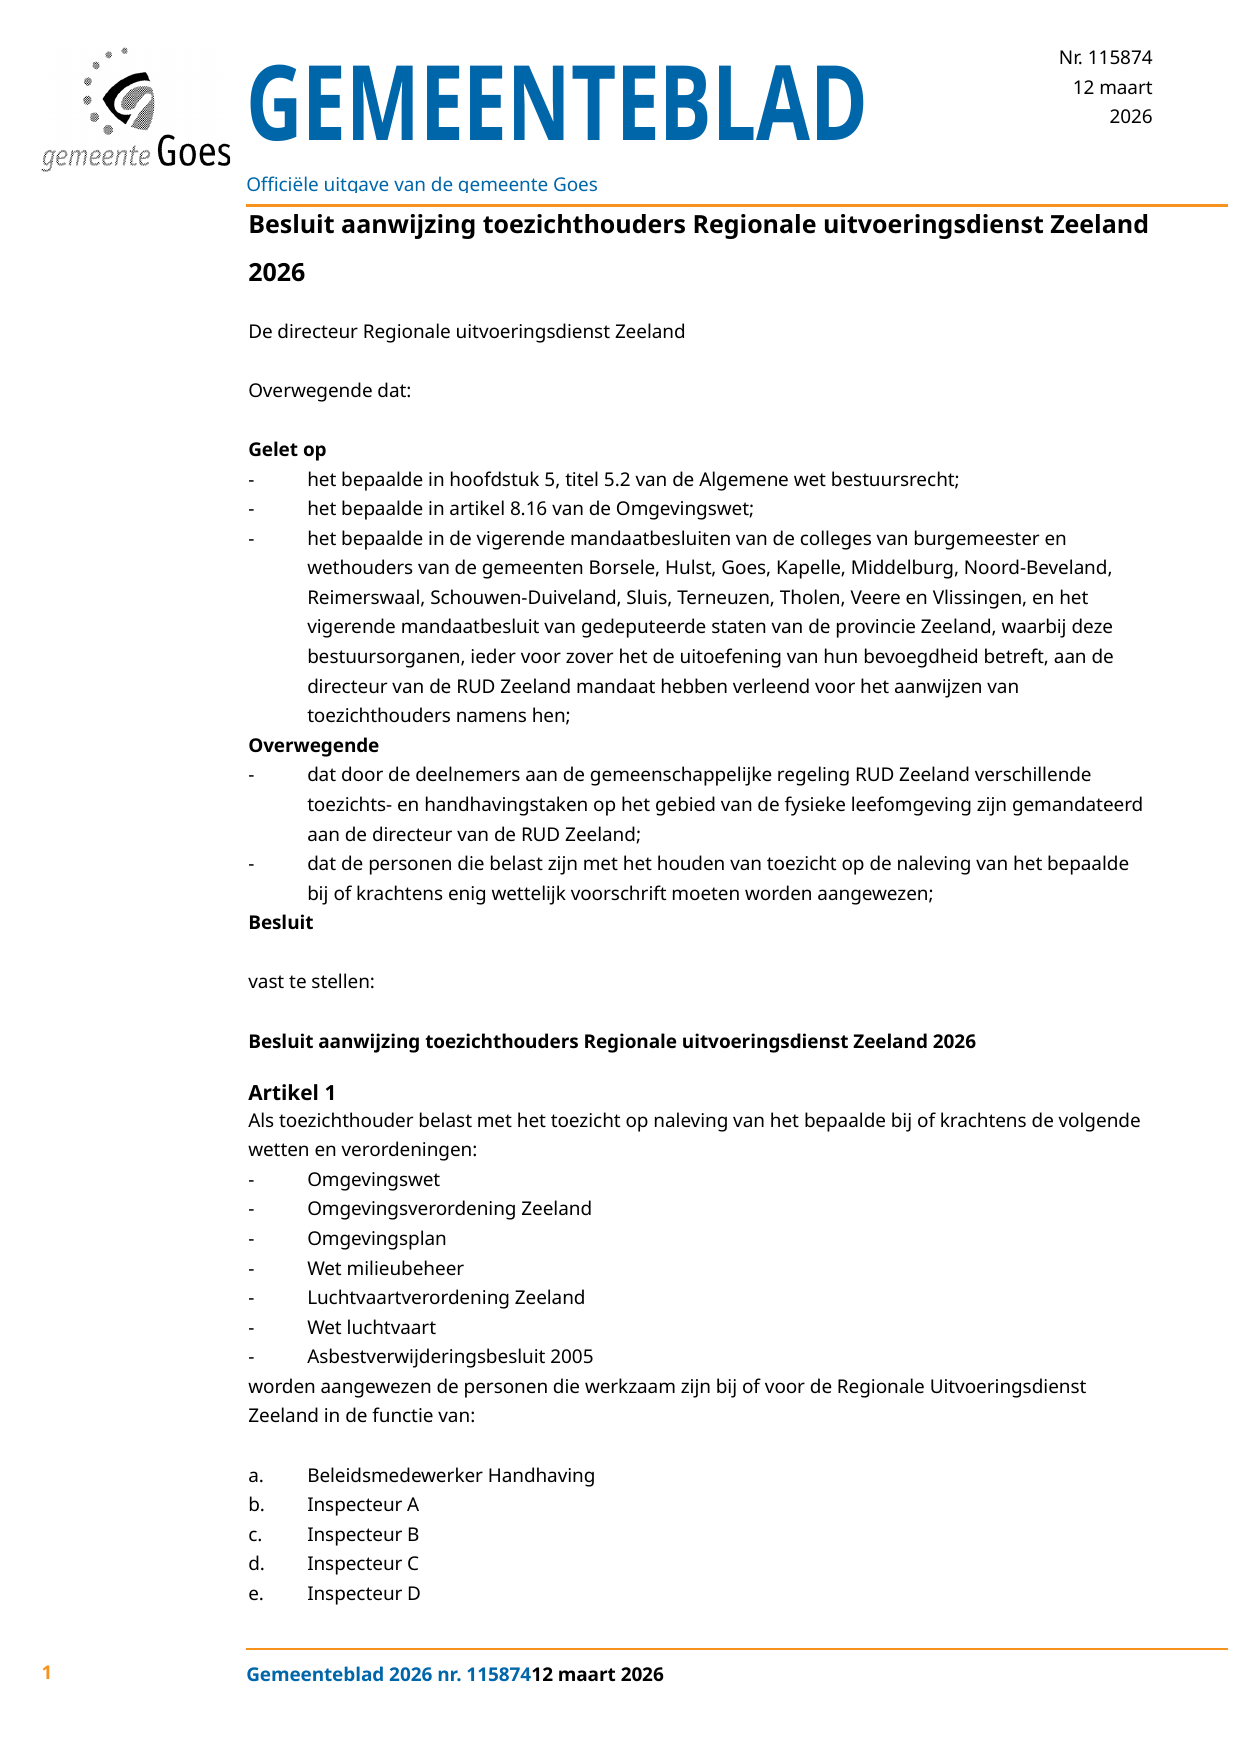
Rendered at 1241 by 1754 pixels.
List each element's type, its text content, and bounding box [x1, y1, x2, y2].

list Omgevingsplan [248, 1225, 1152, 1251]
text Besluit aanwijzing toezichthouders Regionale uitvoeringsdienst Zeeland 2026 [248, 207, 1152, 288]
list Wet luchtvaart [248, 1314, 1152, 1339]
text De directeur Regionale uitvoeringsdienst Zeeland [248, 318, 1152, 344]
text vast te stellen: [248, 969, 1152, 994]
list Wet milieubeheer [248, 1255, 1152, 1280]
text Gelet op [248, 436, 1152, 462]
list Inspecteur B [248, 1521, 1152, 1547]
list Beleidsmedewerker Handhaving [248, 1462, 1152, 1487]
text worden aangewezen de personen die werkzaam zijn bij of voor de Regionale Uitvoeringsdienst Zeeland in de functie van: [248, 1373, 1152, 1428]
text Besluit aanwijzing toezichthouders Regionale uitvoeringsdienst Zeeland 2026 [248, 1028, 1152, 1054]
text Overwegende dat: [248, 377, 1152, 403]
list dat door de deelnemers aan de gemeenschappelijke regeling RUD Zeeland verschillende toezichts- en handhavingstaken op het gebied van de fysieke leefomgeving zijn gemandateerd aan de directeur van de RUD Zeeland; [248, 762, 1152, 847]
list Luchtvaartverordening Zeeland [248, 1284, 1152, 1310]
list het bepaalde in artikel 8.16 van de Omgevingswet; [248, 495, 1152, 521]
list het bepaalde in hoofdstuk 5, titel 5.2 van de Algemene wet bestuursrecht; [248, 466, 1152, 492]
list Omgevingsverordening Zeeland [248, 1196, 1152, 1221]
list Inspecteur A [248, 1491, 1152, 1517]
text Besluit [248, 909, 1152, 935]
text Overwegende [248, 732, 1152, 758]
list Inspecteur D [248, 1580, 1152, 1606]
list dat de personen die belast zijn met het houden van toezicht op de naleving van het bepaalde bij of krachtens enig wettelijk voorschrift moeten worden aangewezen; [248, 850, 1152, 906]
text Als toezichthouder belast met het toezicht op naleving van het bepaalde bij of krachtens de volgende wetten en verordeningen: [248, 1107, 1152, 1162]
text Artikel 1 [248, 1078, 1152, 1107]
list Asbestverwijderingsbesluit 2005 [248, 1343, 1152, 1369]
list Inspecteur C [248, 1551, 1152, 1576]
list Omgevingswet [248, 1166, 1152, 1192]
list het bepaalde in de vigerende mandaatbesluiten van de colleges van burgemeester en wethouders van de gemeenten Borsele, Hulst, Goes, Kapelle, Middelburg, Noord-Beveland, Reimerswaal, Schouwen-Duiveland, Sluis, Terneuzen, Tholen, Veere en Vlissingen, en het vigerende mandaatbesluit van gedeputeerde staten van de provincie Zeeland, waarbij deze bestuursorganen, ieder voor zover het de uitoefening van hun bevoegdheid betreft, aan de directeur van de RUD Zeeland mandaat hebben verleend voor het aanwijzen van toezichthouders namens hen; [248, 525, 1152, 728]
picture [41, 47, 231, 172]
